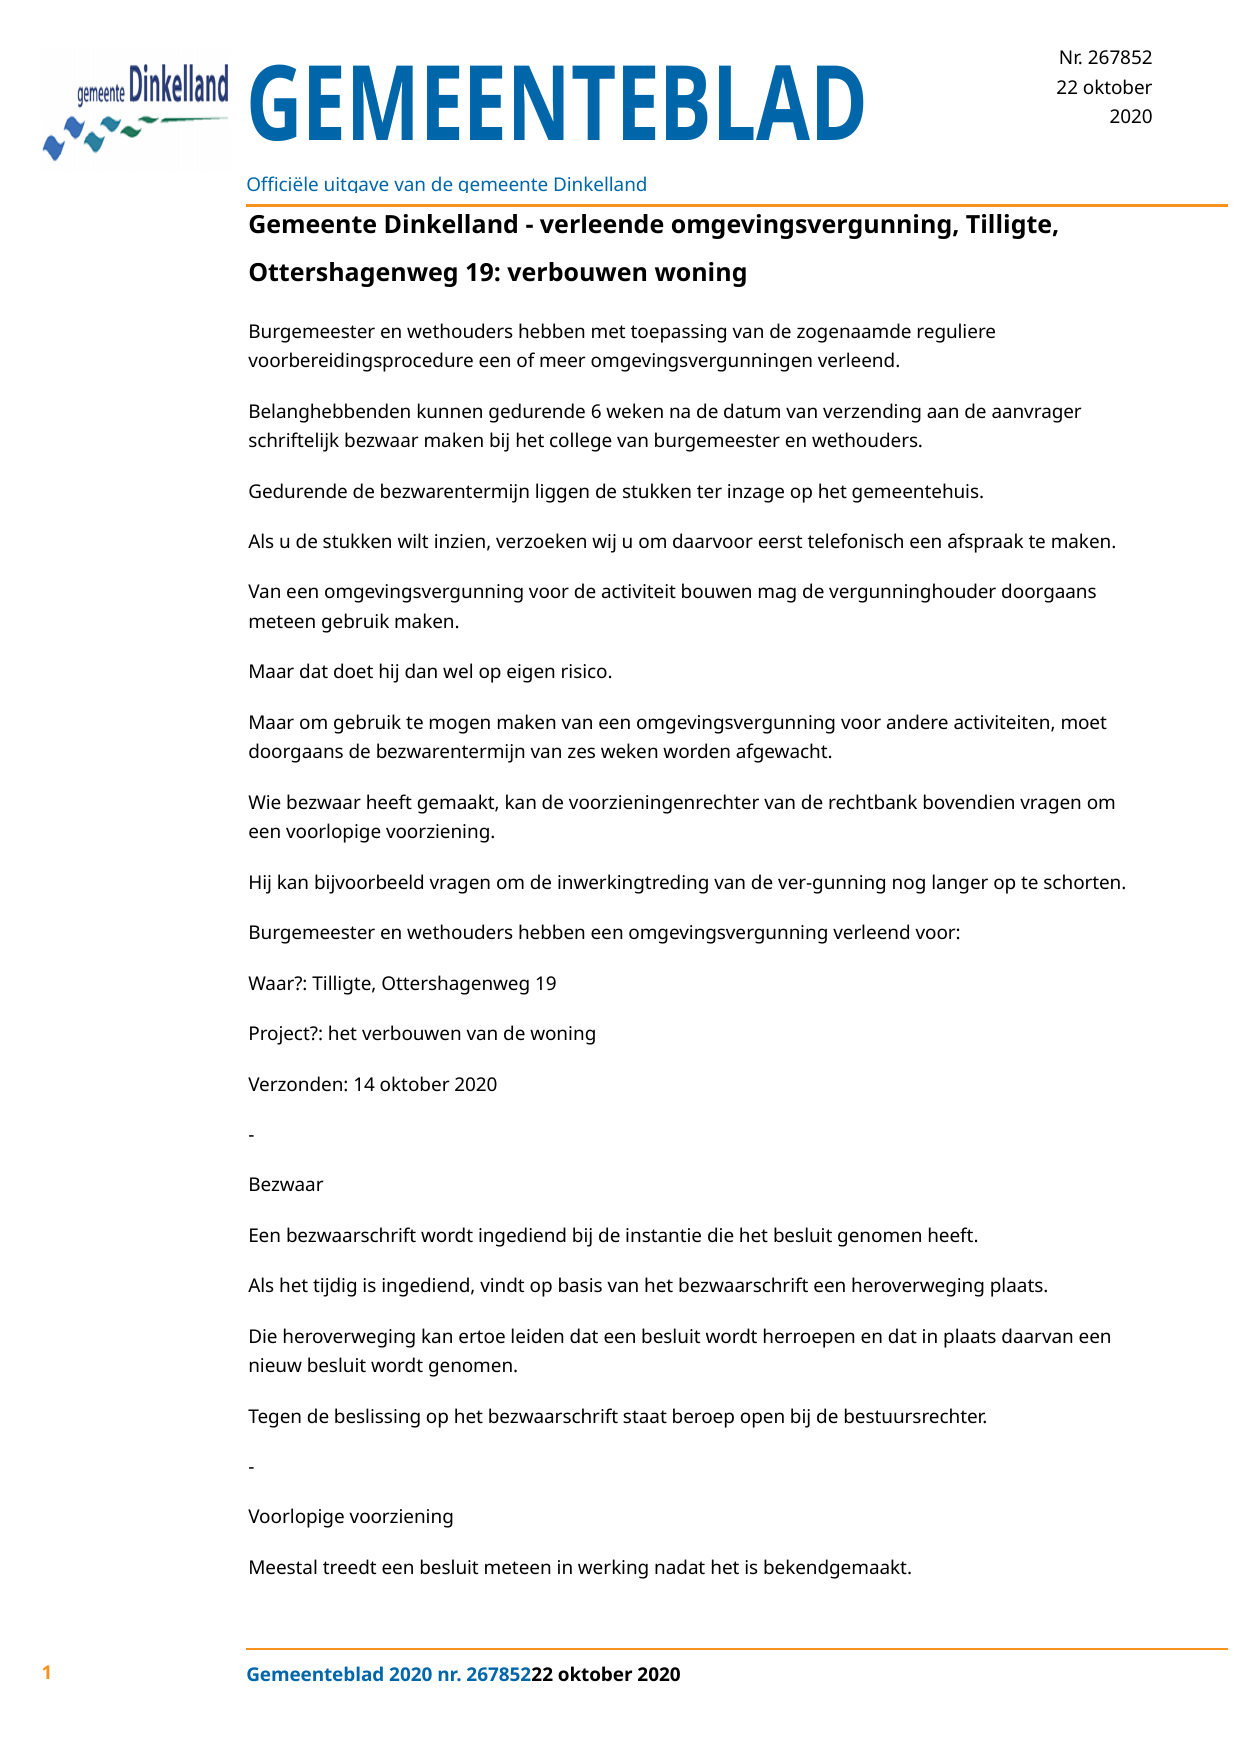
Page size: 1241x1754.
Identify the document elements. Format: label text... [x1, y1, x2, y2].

text Als u de stukken wilt inzien, verzoeken wij u om daarvoor eerst telefonisch een afspraak te maken. [248, 528, 1152, 554]
text Tegen de beslissing op het bezwaarschrift staat beroep open bij de bestuursrechter. [248, 1403, 1152, 1429]
text Burgemeester en wethouders hebben een omgevingsvergunning verleend voor: [248, 919, 1152, 945]
text Waar?: Tilligte, Ottershagenweg 19 [248, 970, 1152, 996]
text Maar om gebruik te mogen maken van een omgevingsvergunning voor andere activiteiten, moet doorgaans de bezwarentermijn van zes weken worden afgewacht. [248, 709, 1152, 764]
text Belanghebbenden kunnen gedurende 6 weken na de datum van verzending aan de aanvrager schriftelijk bezwaar maken bij het college van burgemeester en wethouders. [248, 398, 1152, 453]
text Maar dat doet hij dan wel op eigen risico. [248, 659, 1152, 684]
text Project?: het verbouwen van de woning [248, 1020, 1152, 1046]
text Die heroverweging kan ertoe leiden dat een besluit wordt herroepen en dat in plaats daarvan een nieuw besluit wordt genomen. [248, 1323, 1152, 1378]
text Hij kan bijvoorbeeld vragen om de inwerkingtreding van de ver-gunning nog langer op te schorten. [248, 869, 1152, 895]
text Burgemeester en wethouders hebben met toepassing van de zogenaamde reguliere voorbereidingsprocedure een of meer omgevingsvergunningen verleend. [248, 318, 1152, 373]
text Als het tijdig is ingediend, vindt op basis van het bezwaarschrift een heroverweging plaats. [248, 1272, 1152, 1298]
text Wie bezwaar heeft gemaakt, kan de voorzieningenrechter van de rechtbank bovendien vragen om een voorlopige voorziening. [248, 789, 1152, 844]
text Gemeente Dinkelland - verleende omgevingsvergunning, Tilligte, Ottershagenweg 19: verbouwen woning [248, 207, 1152, 288]
text Voorlopige voorziening [248, 1504, 1152, 1529]
text Verzonden: 14 oktober 2020 [248, 1071, 1152, 1097]
picture [41, 47, 231, 172]
text Gedurende de bezwarentermijn liggen de stukken ter inzage op het gemeentehuis. [248, 478, 1152, 504]
text - [248, 1121, 1152, 1147]
text Een bezwaarschrift wordt ingediend bij de instantie die het besluit genomen heeft. [248, 1222, 1152, 1248]
text Van een omgevingsvergunning voor de activiteit bouwen mag de vergunninghouder doorgaans meteen gebruik maken. [248, 579, 1152, 634]
text - [248, 1453, 1152, 1479]
text Meestal treedt een besluit meteen in werking nadat het is bekendgemaakt. [248, 1554, 1152, 1580]
text Bezwaar [248, 1172, 1152, 1197]
